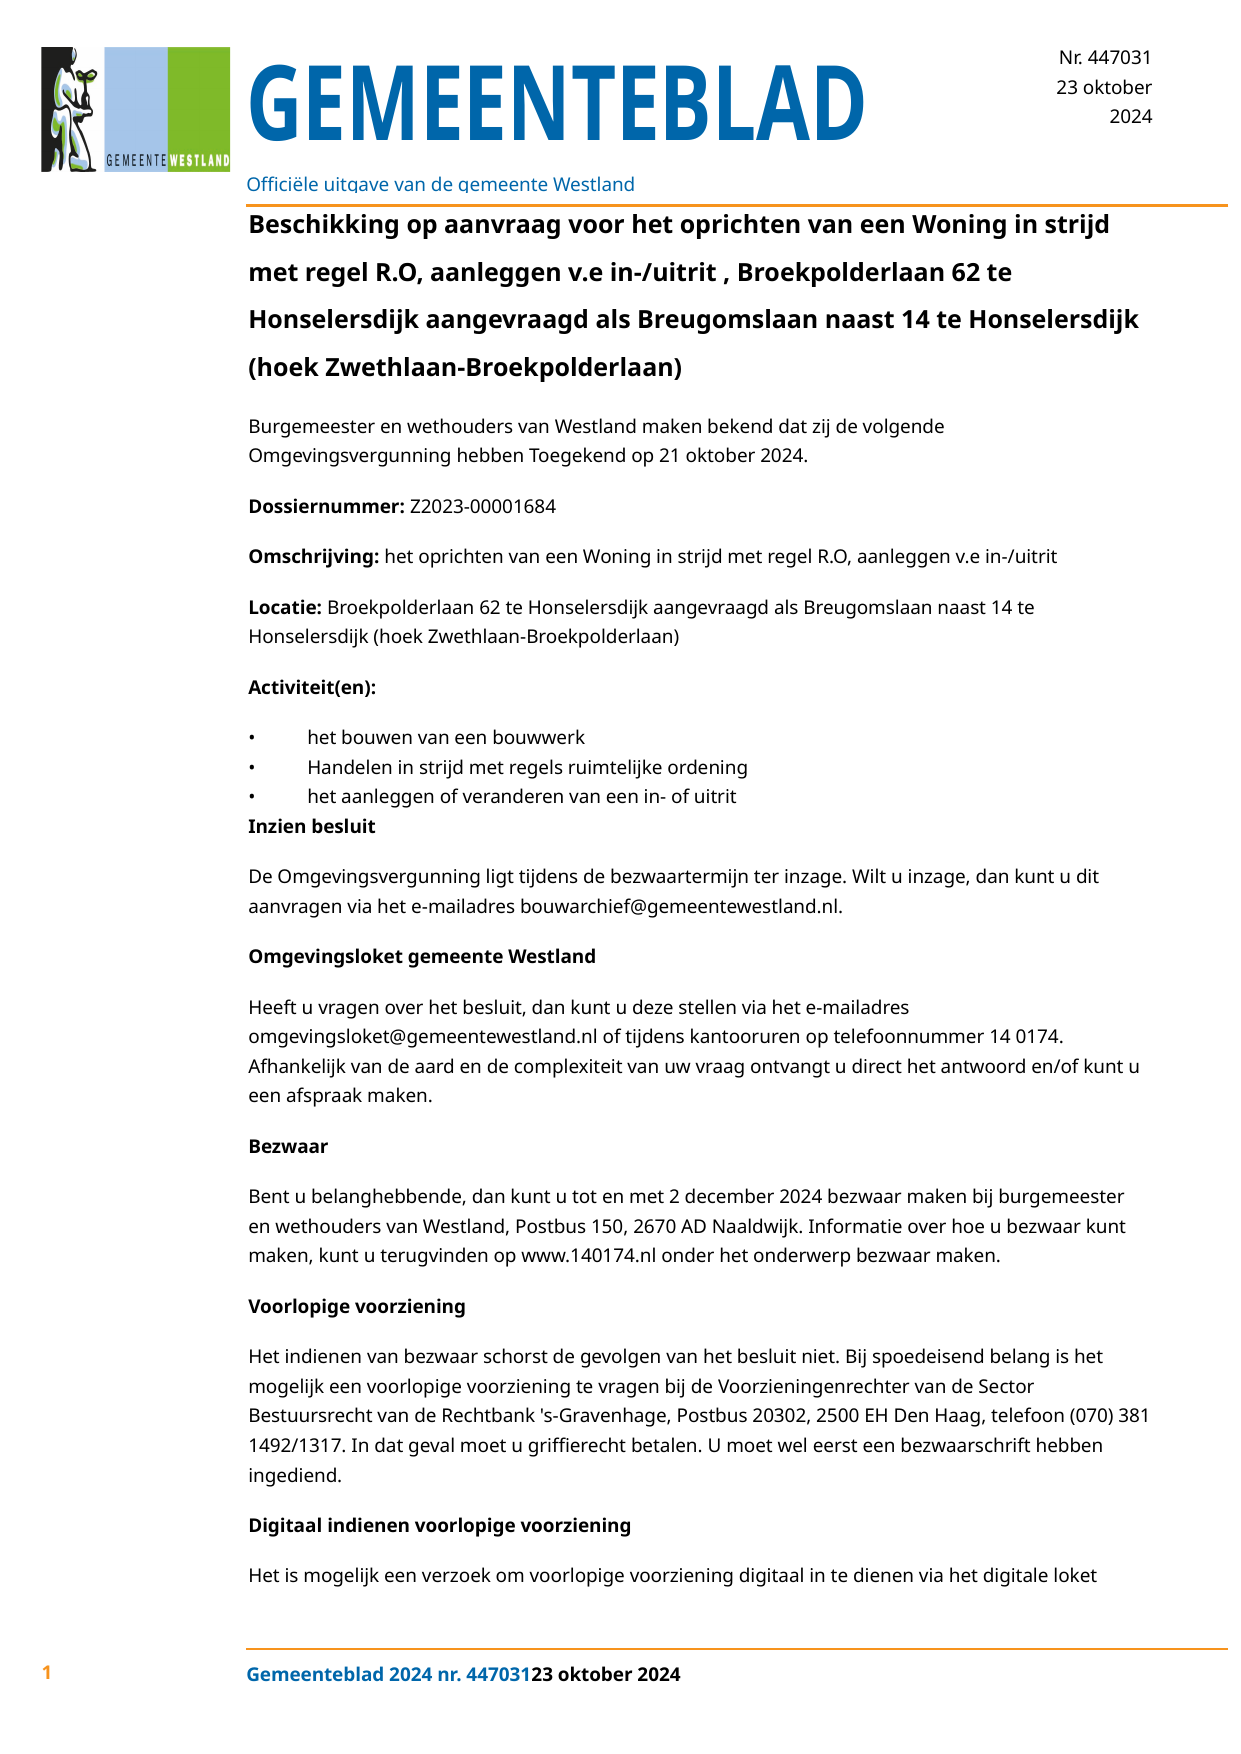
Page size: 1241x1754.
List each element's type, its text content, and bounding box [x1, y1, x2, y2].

text Heeft u vragen over het besluit, dan kunt u deze stellen via het e-mailadres omgevingsloket@gemeentewestland.nl of tijdens kantooruren op telefoonnummer 14 0174. Afhankelijk van de aard en de complexiteit van uw vraag ontvangt u direct het antwoord en/of kunt u een afspraak maken. [248, 994, 1152, 1108]
list het bouwen van een bouwwerk [248, 724, 1152, 750]
list Handelen in strijd met regels ruimtelijke ordening [248, 754, 1152, 780]
list het aanleggen of veranderen van een in- of uitrit [248, 783, 1152, 809]
text Burgemeester en wethouders van Westland maken bekend dat zij de volgende Omgevingsvergunning hebben Toegekend op 21 oktober 2024. [248, 413, 1152, 468]
text Inzien besluit [248, 813, 1152, 839]
text Dossiernummer: Z2023-00001684 [248, 493, 1152, 519]
text Omschrijving: het oprichten van een Woning in strijd met regel R.O, aanleggen v.e in-/uitrit [248, 543, 1152, 569]
text Bezwaar [248, 1133, 1152, 1159]
text Voorlopige voorziening [248, 1293, 1152, 1319]
text Locatie: Broekpolderlaan 62 te Honselersdijk aangevraagd als Breugomslaan naast 14 te Honselersdijk (hoek Zwethlaan-Broekpolderlaan) [248, 594, 1152, 649]
text Beschikking op aanvraag voor het oprichten van een Woning in strijd met regel R.O, aanleggen v.e in-/uitrit , Broekpolderlaan 62 te Honselersdijk aangevraagd als Breugomslaan naast 14 te Honselersdijk (hoek Zwethlaan-Broekpolderlaan) [248, 207, 1152, 384]
text De Omgevingsvergunning ligt tijdens de bezwaartermijn ter inzage. Wilt u inzage, dan kunt u dit aanvragen via het e-mailadres bouwarchief@gemeentewestland.nl. [248, 863, 1152, 919]
text Bent u belanghebbende, dan kunt u tot en met 2 december 2024 bezwaar maken bij burgemeester en wethouders van Westland, Postbus 150, 2670 AD Naaldwijk. Informatie over hoe u bezwaar kunt maken, kunt u terugvinden op www.140174.nl onder het onderwerp bezwaar maken. [248, 1183, 1152, 1268]
text Het indienen van bezwaar schorst de gevolgen van het besluit niet. Bij spoedeisend belang is het mogelijk een voorlopige voorziening te vragen bij de Voorzieningenrechter van de Sector Bestuursrecht van de Rechtbank 's-Gravenhage, Postbus 20302, 2500 EH Den Haag, telefoon (070) 381 1492/1317. In dat geval moet u griffierecht betalen. U moet wel eerst een bezwaarschrift hebben ingediend. [248, 1343, 1152, 1488]
text Het is mogelijk een verzoek om voorlopige voorziening digitaal in te dienen via het digitale loket [248, 1563, 1152, 1588]
text Activiteit(en): [248, 674, 1152, 700]
picture [41, 47, 231, 172]
text Omgevingsloket gemeente Westland [248, 943, 1152, 969]
text Digitaal indienen voorlopige voorziening [248, 1512, 1152, 1538]
